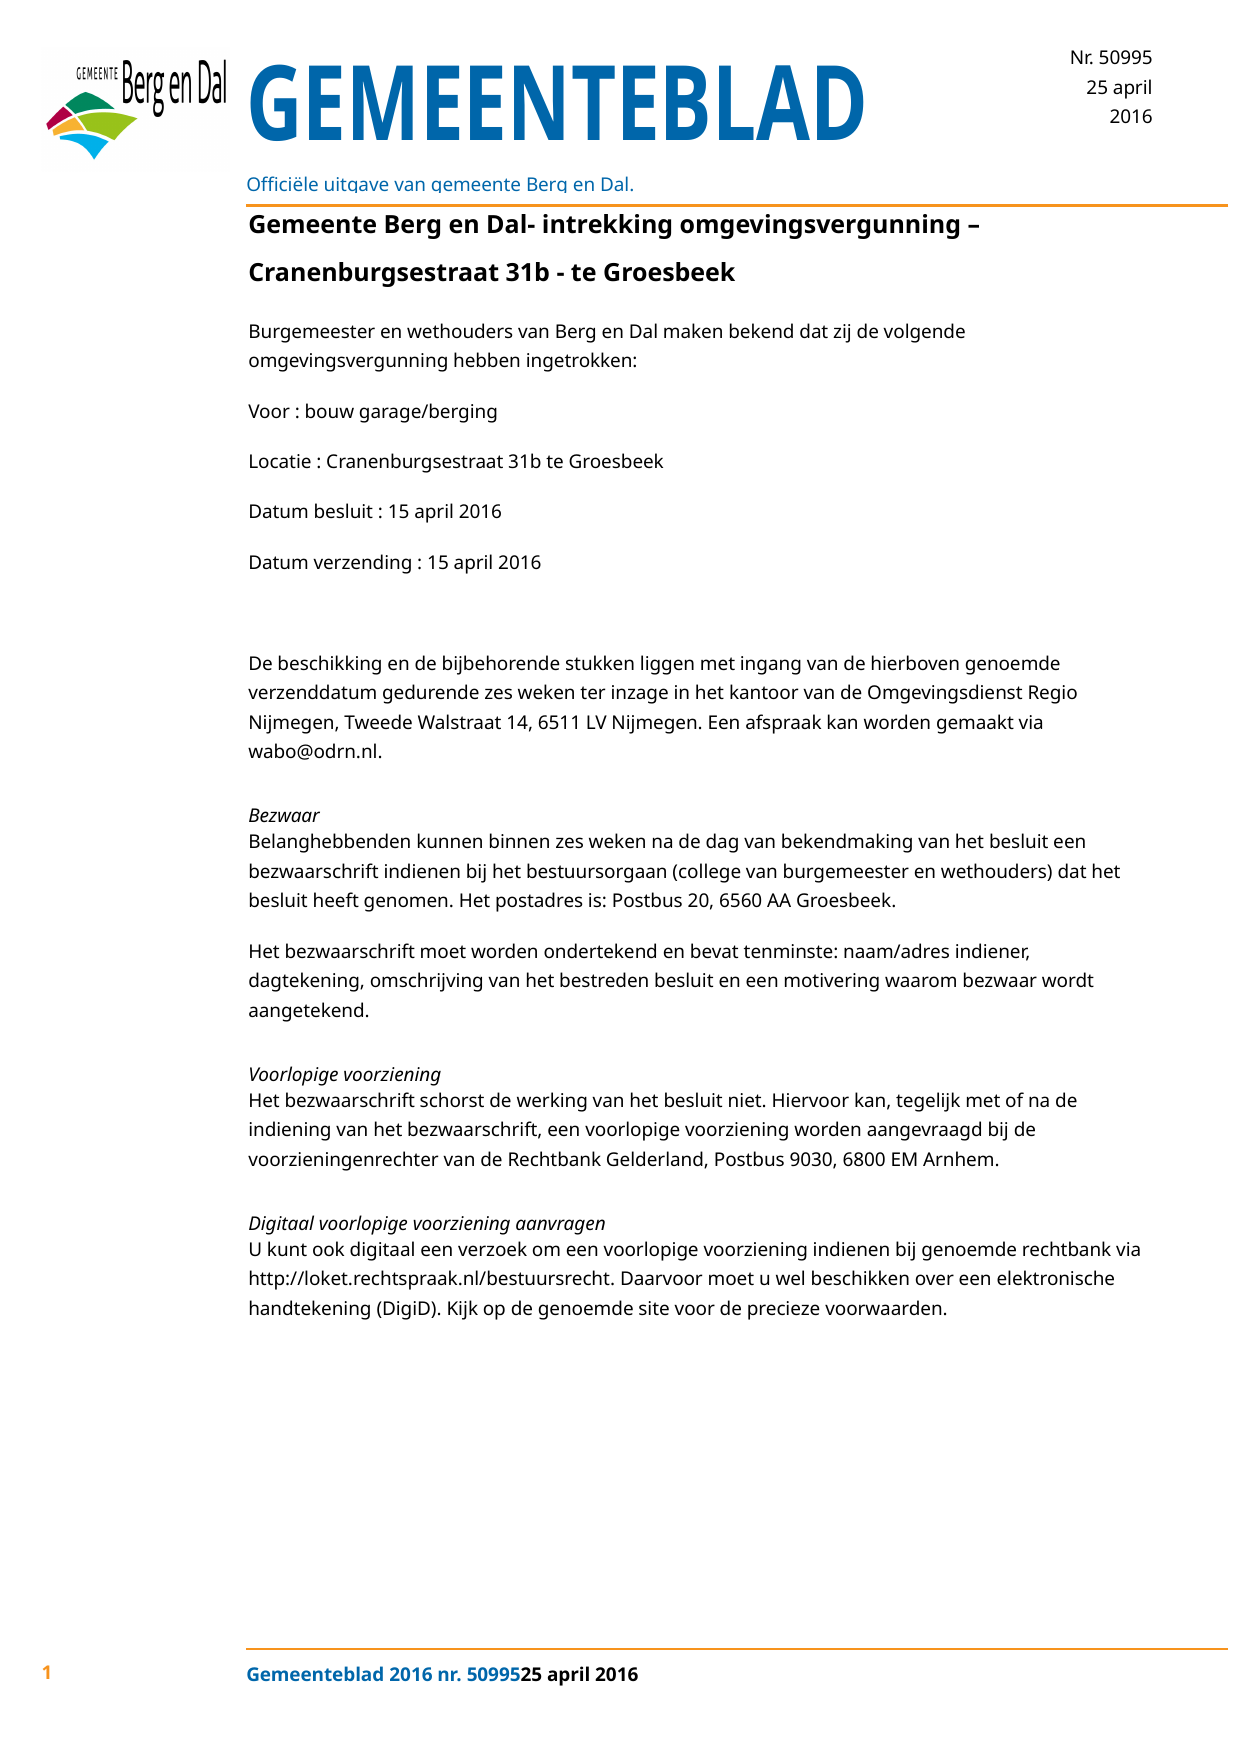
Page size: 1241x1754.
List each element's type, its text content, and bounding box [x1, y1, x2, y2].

text Voorlopige voorziening [248, 1061, 1152, 1087]
text Burgemeester en wethouders van Berg en Dal maken bekend dat zij de volgende omgevingsvergunning hebben ingetrokken: [248, 318, 1152, 373]
text Bezwaar [248, 803, 1152, 828]
text Datum besluit : 15 april 2016 [248, 499, 1152, 524]
text De beschikking en de bijbehorende stukken liggen met ingang van de hierboven genoemde verzenddatum gedurende zes weken ter inzage in het kantoor van de Omgevingsdienst Regio Nijmegen, Tweede Walstraat 14, 6511 LV Nijmegen. Een afspraak kan worden gemaakt via wabo@odrn.nl. [248, 650, 1152, 764]
text Digitaal voorlopige voorziening aanvragen [248, 1210, 1152, 1236]
text Gemeente Berg en Dal- intrekking omgevingsvergunning – Cranenburgsestraat 31b - te Groesbeek [248, 207, 1152, 288]
text Het bezwaarschrift schorst de werking van het besluit niet. Hiervoor kan, tegelijk met of na de indiening van het bezwaarschrift, een voorlopige voorziening worden aangevraagd bij de voorzieningenrechter van de Rechtbank Gelderland, Postbus 9030, 6800 EM Arnhem. [248, 1087, 1152, 1172]
text Voor : bouw garage/berging [248, 398, 1152, 424]
text U kunt ook digitaal een verzoek om een voorlopige voorziening indienen bij genoemde rechtbank via http://loket.rechtspraak.nl/bestuursrecht. Daarvoor moet u wel beschikken over een elektronische handtekening (DigiD). Kijk op de genoemde site voor de precieze voorwaarden. [248, 1236, 1152, 1321]
picture [41, 47, 231, 172]
text Locatie : Cranenburgsestraat 31b te Groesbeek [248, 448, 1152, 474]
text Datum verzending : 15 april 2016 [248, 549, 1152, 575]
text Het bezwaarschrift moet worden ondertekend en bevat tenminste: naam/adres indiener, dagtekening, omschrijving van het bestreden besluit en een motivering waarom bezwaar wordt aangetekend. [248, 938, 1152, 1023]
text Belanghebbenden kunnen binnen zes weken na de dag van bekendmaking van het besluit een bezwaarschrift indienen bij het bestuursorgaan (college van burgemeester en wethouders) dat het besluit heeft genomen. Het postadres is: Postbus 20, 6560 AA Groesbeek. [248, 828, 1152, 913]
